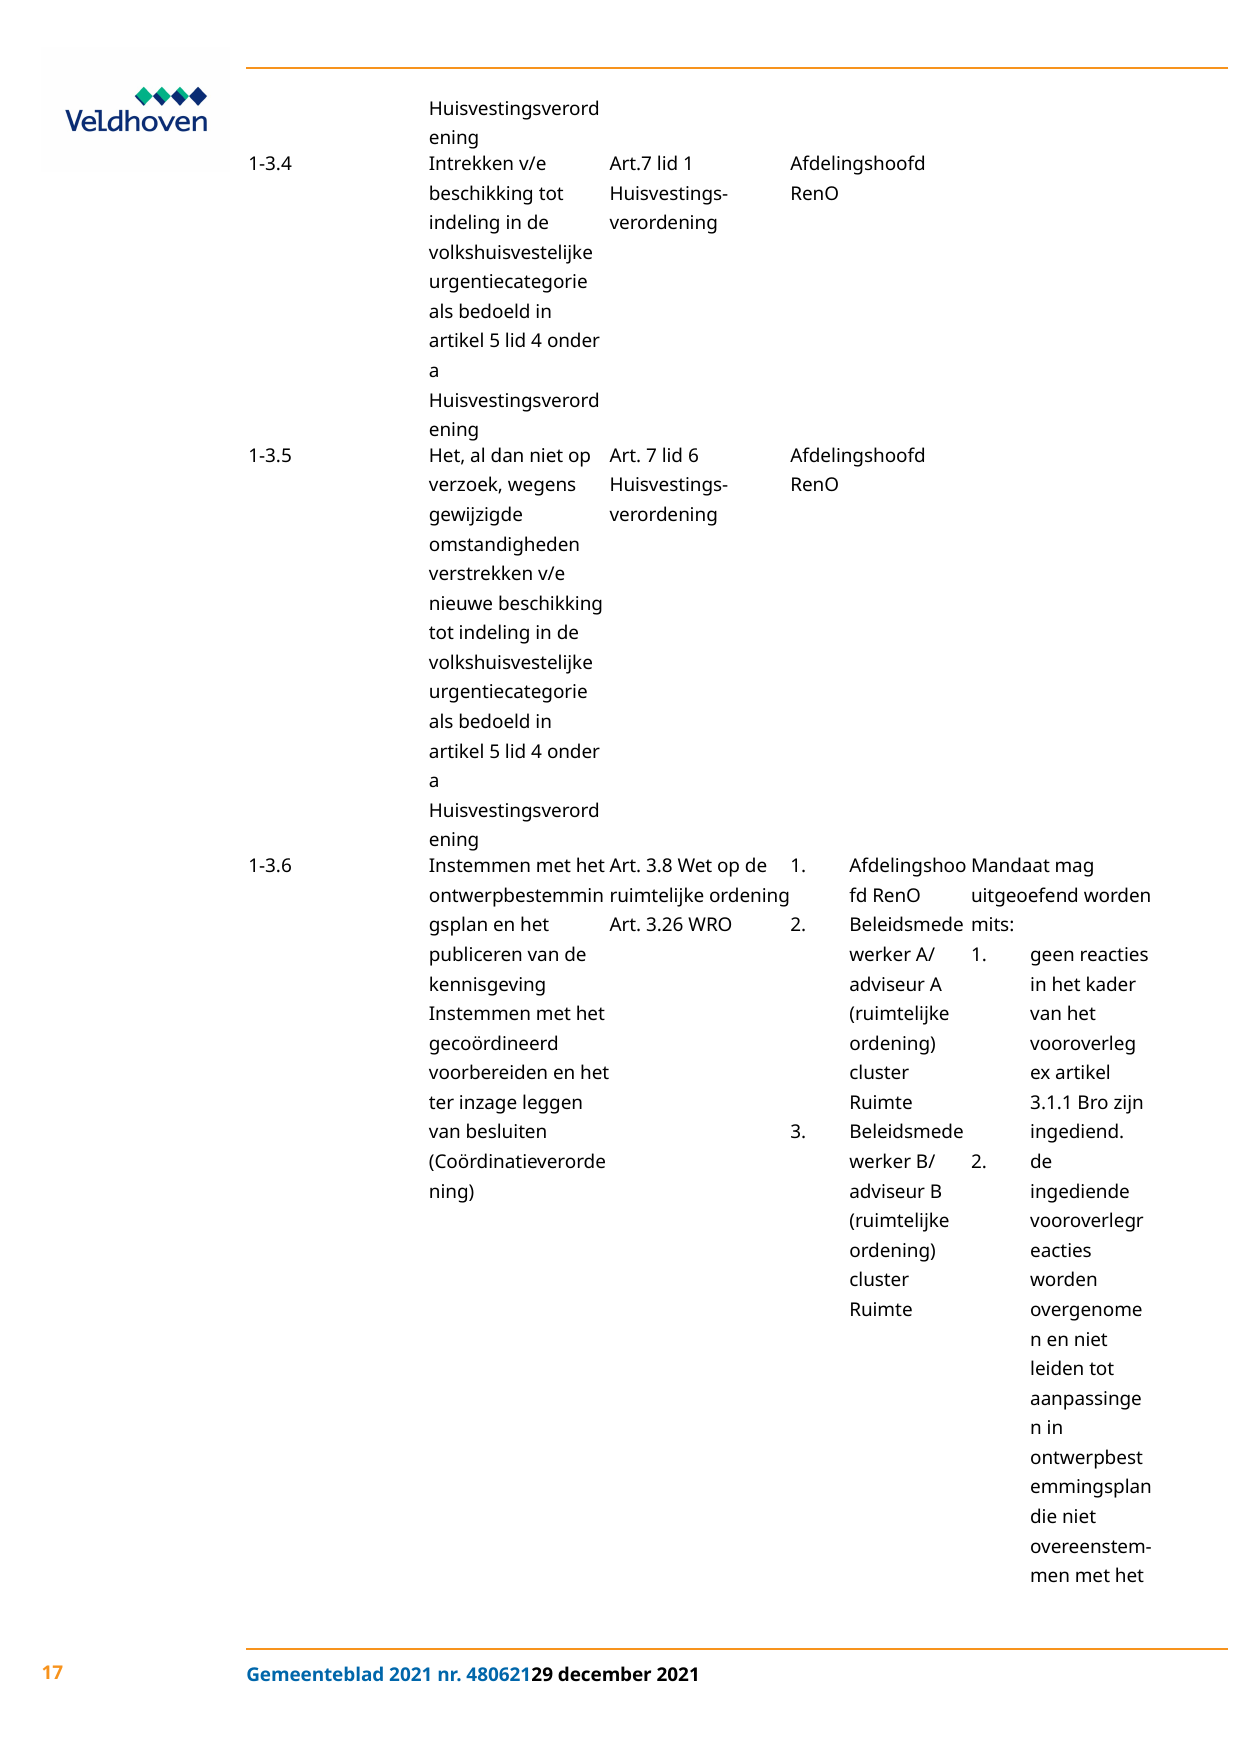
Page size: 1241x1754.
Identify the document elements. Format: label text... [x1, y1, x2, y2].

table_cell Mandaat mag uitgeoefend worden mits: geen reacties in het kader van het vooroverleg ex artikel 3.1.1 Bro zijn ingediend. de ingediende vooroverlegreacties worden overgenomen en niet leiden tot aanpassingen in ontwerpbestemmingsplan die niet overeenstem-men met het [971, 853, 1152, 1588]
table_cell [248, 95, 429, 150]
table_cell Instemmen met het ontwerpbestemmingsplan en het publiceren van de kennisgeving Instemmen met het gecoördineerd voorbereiden en het ter inzage leggen van besluiten (Coördinatieverordening) [429, 853, 609, 1588]
table_cell Art.7 lid 1 Huisvestings- verordening [609, 150, 790, 442]
table_cell Art. 7 lid 6 Huisvestings- verordening [609, 442, 790, 852]
table_cell 1-3.4 [248, 150, 429, 442]
table_cell [971, 150, 1152, 442]
table_cell [609, 95, 790, 150]
table_cell Art. 3.8 Wet op de ruimtelijke ordening Art. 3.26 WRO [609, 853, 790, 1588]
table_cell [971, 95, 1152, 150]
table_cell Intrekken v/e beschikking tot indeling in de volkshuisvestelijke urgentiecategorie als bedoeld in artikel 5 lid 4 onder a Huisvestingsverordening [429, 150, 609, 442]
table_cell 1-3.5 [248, 442, 429, 852]
table_cell [971, 442, 1152, 852]
picture [41, 47, 231, 172]
table_cell 1-3.6 [248, 853, 429, 1588]
table_cell Afdelingshoofd RenO Beleidsmedewerker A/ adviseur A (ruimtelijke ordening) cluster Ruimte Beleidsmedewerker B/ adviseur B (ruimtelijke ordening) cluster Ruimte [790, 853, 971, 1588]
table_cell Het, al dan niet op verzoek, wegens gewijzigde omstandigheden verstrekken v/e nieuwe beschikking tot indeling in de volkshuisvestelijke urgentiecategorie als bedoeld in artikel 5 lid 4 onder a Huisvestingsverordening [429, 442, 609, 852]
table_cell Afdelingshoofd RenO [790, 442, 971, 852]
table_cell Huisvestingsverordening [429, 95, 609, 150]
table_cell Afdelingshoofd RenO [790, 150, 971, 442]
table_cell [790, 95, 971, 150]
